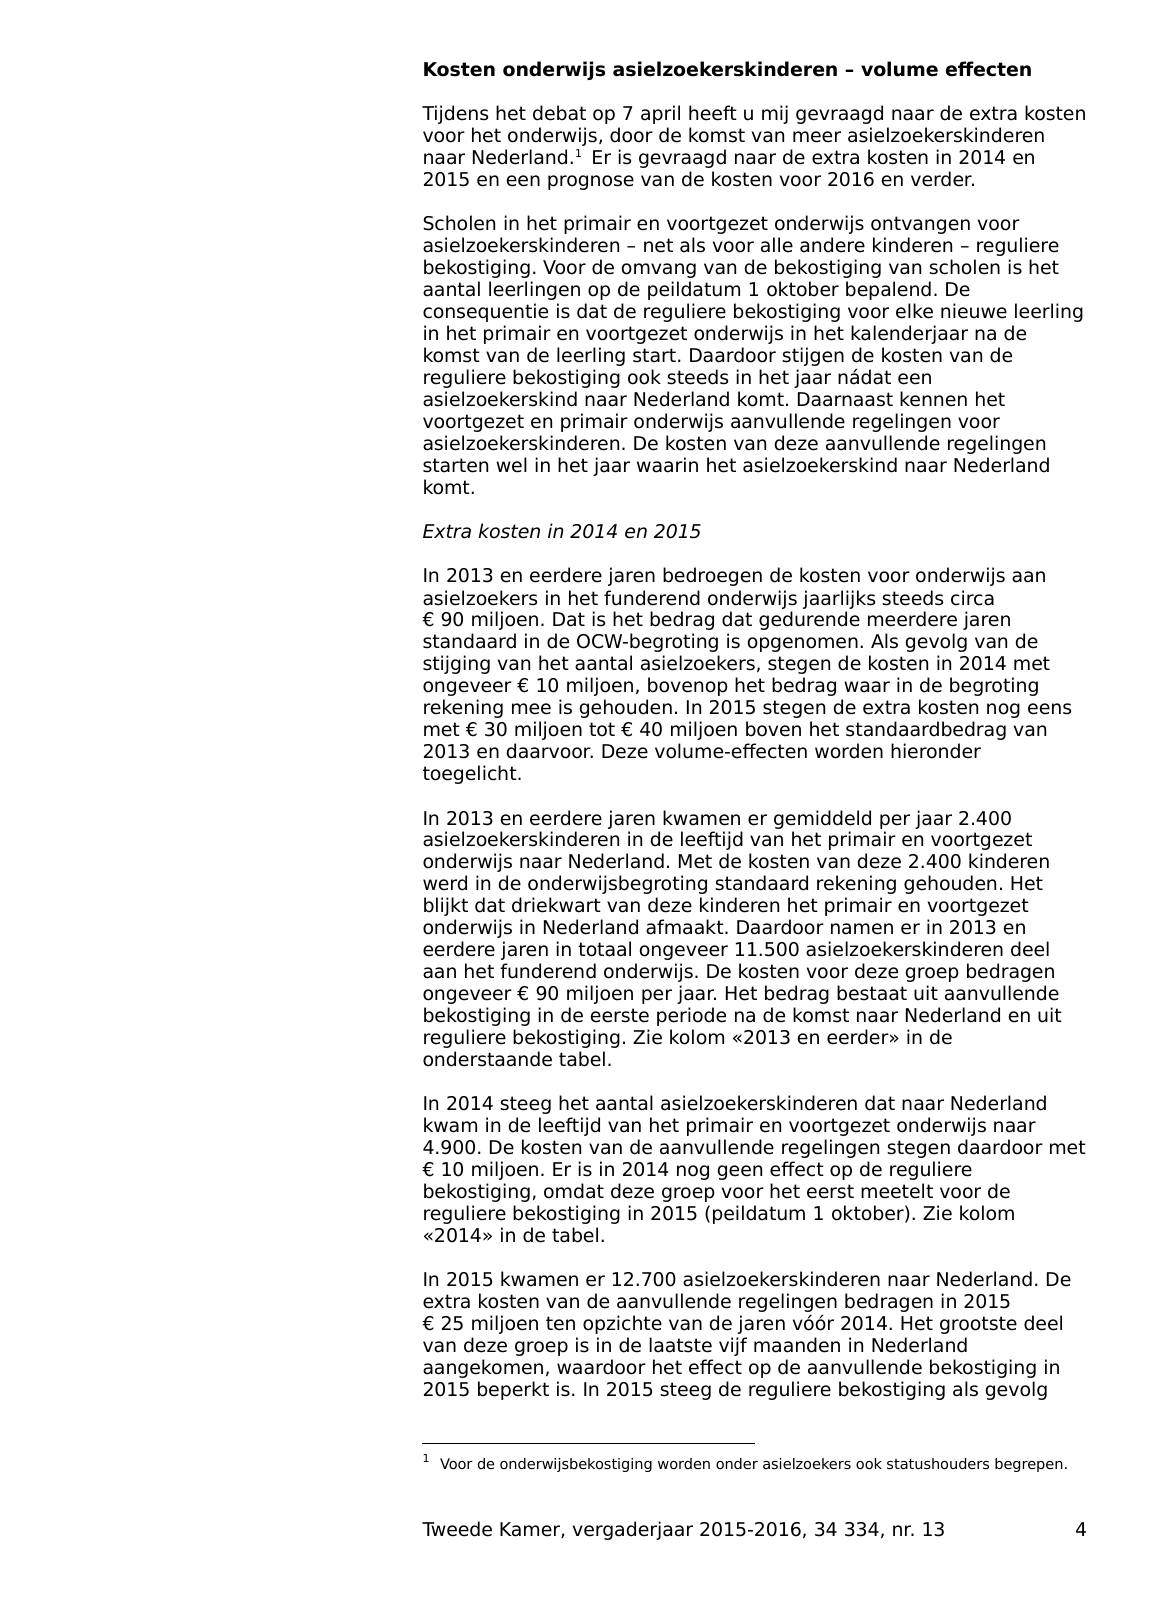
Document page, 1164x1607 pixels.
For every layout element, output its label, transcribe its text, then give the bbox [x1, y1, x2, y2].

text In 2013 en eerdere jaren bedroegen de kosten voor onderwijs aan asielzoekers in het funderend onderwijs jaarlijks steeds circa € 90 miljoen. Dat is het bedrag dat gedurende meerdere jaren standaard in de OCW-begroting is opgenomen. Als gevolg van de stijging van het aantal asielzoekers, stegen de kosten in 2014 met ongeveer € 10 miljoen, bovenop het bedrag waar in de begroting rekening mee is gehouden. In 2015 stegen de extra kosten nog eens met € 30 miljoen tot € 40 miljoen boven het standaardbedrag van 2013 en daarvoor. Deze volume-effecten worden hieronder toegelicht. [422, 565, 1087, 785]
text In 2015 kwamen er 12.700 asielzoekerskinderen naar Nederland. De extra kosten van de aanvullende regelingen bedragen in 2015 € 25 miljoen ten opzichte van de jaren vóór 2014. Het grootste deel van deze groep is in de laatste vijf maanden in Nederland aangekomen, waardoor het effect op de aanvullende bekostiging in 2015 beperkt is. In 2015 steeg de reguliere bekostiging als gevolg [422, 1269, 1087, 1401]
text In 2013 en eerdere jaren kwamen er gemiddeld per jaar 2.400 asielzoekerskinderen in de leeftijd van het primair en voortgezet onderwijs naar Nederland. Met de kosten van deze 2.400 kinderen werd in de onderwijsbegroting standaard rekening gehouden. Het blijkt dat driekwart van deze kinderen het primair en voortgezet onderwijs in Nederland afmaakt. Daardoor namen er in 2013 en eerdere jaren in totaal ongeveer 11.500 asielzoekerskinderen deel aan het funderend onderwijs. De kosten voor deze groep bedragen ongeveer € 90 miljoen per jaar. Het bedrag bestaat uit aanvullende bekostiging in de eerste periode na de komst naar Nederland en uit reguliere bekostiging. Zie kolom «2013 en eerder» in de onderstaande tabel. [422, 807, 1087, 1071]
text Scholen in het primair en voortgezet onderwijs ontvangen voor asielzoekerskinderen – net als voor alle andere kinderen – reguliere bekostiging. Voor de omvang van de bekostiging van scholen is het aantal leerlingen op de peildatum 1 oktober bepalend. De consequentie is dat de reguliere bekostiging voor elke nieuwe leerling in het primair en voortgezet onderwijs in het kalenderjaar na de komst van de leerling start. Daardoor stijgen de kosten van de reguliere bekostiging ook steeds in het jaar nádat een asielzoekerskind naar Nederland komt. Daarnaast kennen het voortgezet en primair onderwijs aanvullende regelingen voor asielzoekerskinderen. De kosten van deze aanvullende regelingen starten wel in het jaar waarin het asielzoekerskind naar Nederland komt. [422, 213, 1087, 499]
subtitle Extra kosten in 2014 en 2015 [422, 521, 1087, 543]
text Tijdens het debat op 7 april heeft u mij gevraagd naar de extra kosten voor het onderwijs, door de komst van meer asielzoekerskinderen naar Nederland. Er is gevraagd naar de extra kosten in 2014 en 2015 en een prognose van de kosten voor 2016 en verder. [422, 103, 1087, 191]
text In 2014 steeg het aantal asielzoekerskinderen dat naar Nederland kwam in de leeftijd van het primair en voortgezet onderwijs naar 4.900. De kosten van de aanvullende regelingen stegen daardoor met € 10 miljoen. Er is in 2014 nog geen effect op de reguliere bekostiging, omdat deze groep voor het eerst meetelt voor de reguliere bekostiging in 2015 (peildatum 1 oktober). Zie kolom «2014» in de tabel. [422, 1093, 1087, 1247]
subtitle Kosten onderwijs asielzoekerskinderen – volume effecten [422, 59, 1087, 81]
text Voor de onderwijsbekostiging worden onder asielzoekers ook statushouders begrepen. [422, 1452, 1087, 1474]
